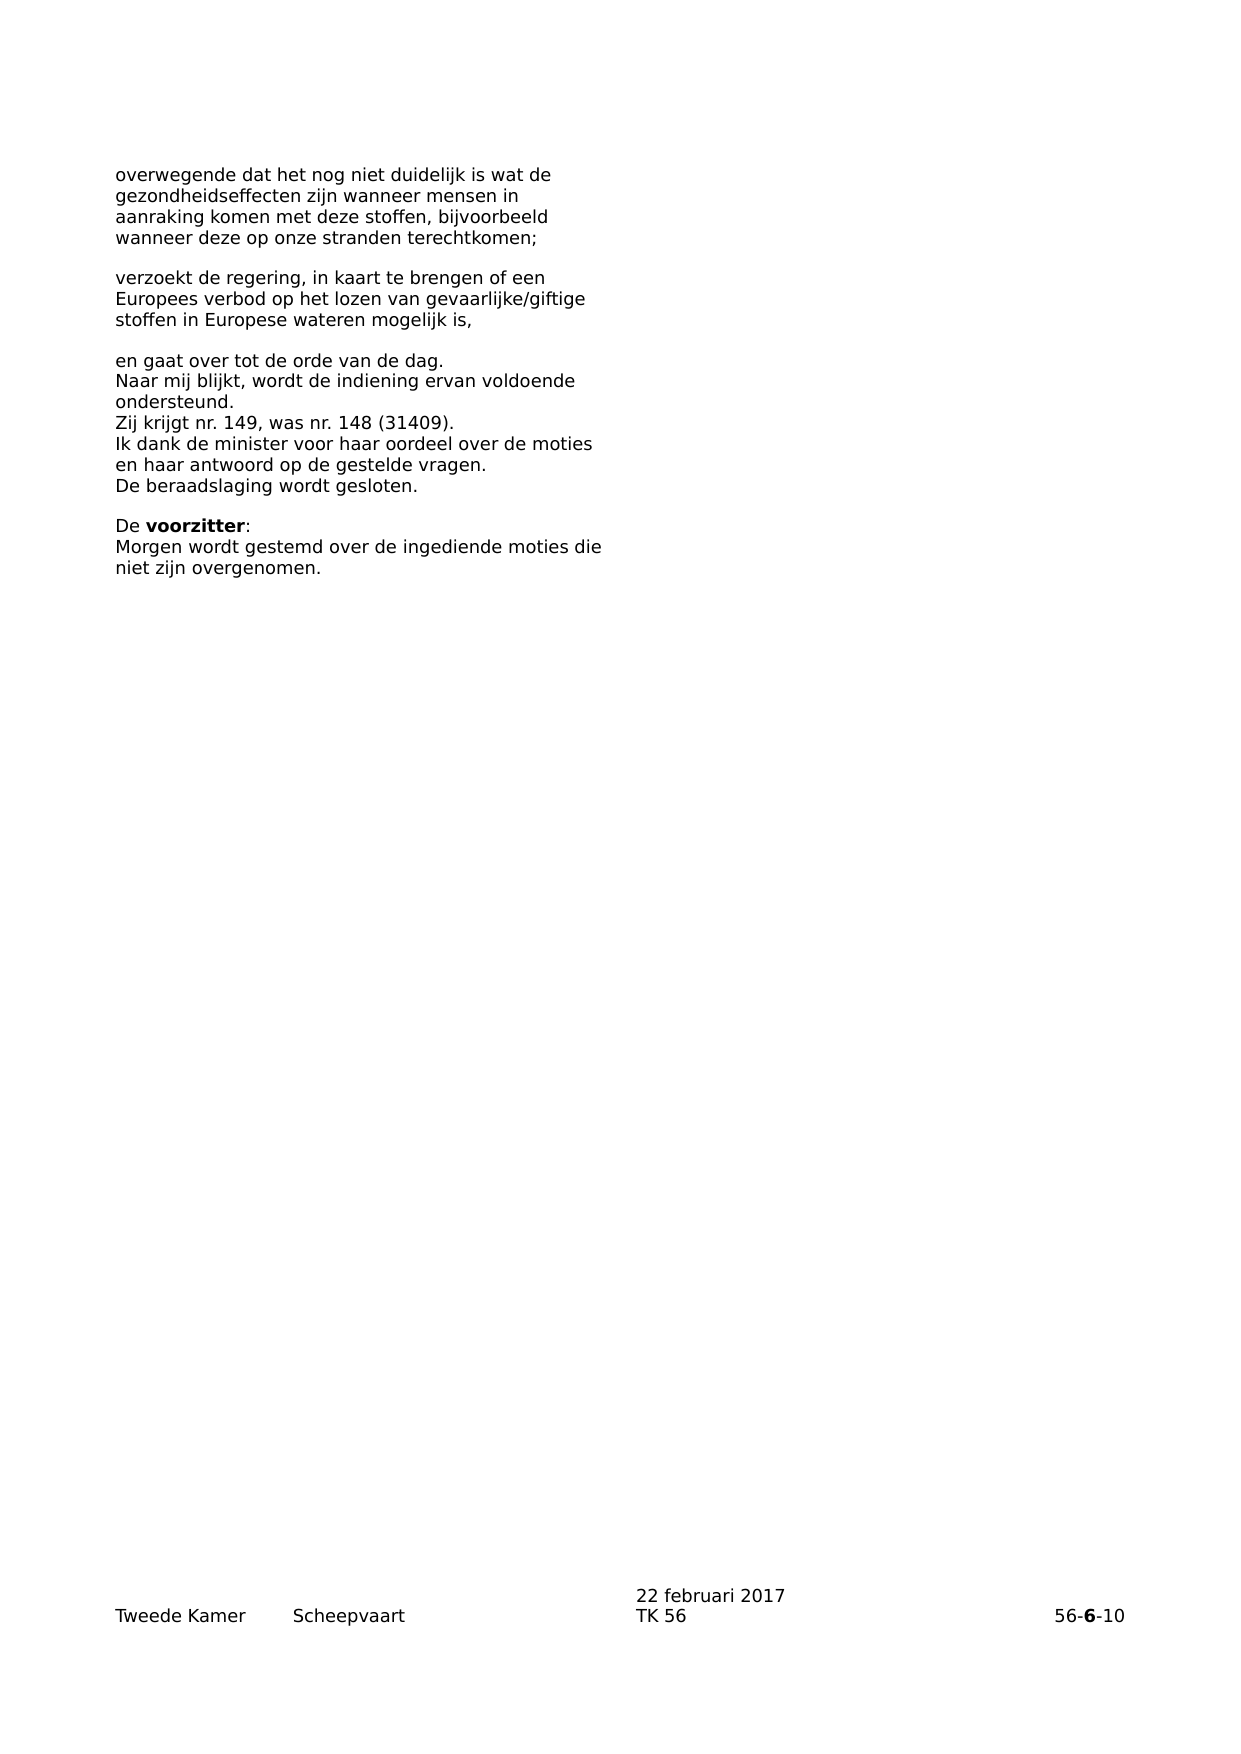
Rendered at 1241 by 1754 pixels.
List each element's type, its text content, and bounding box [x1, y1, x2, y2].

text Naar mij blijkt, wordt de indiening ervan voldoende ondersteund. [115, 371, 605, 413]
text De voorzitter: [115, 516, 605, 537]
text Morgen wordt gestemd over de ingediende moties die niet zijn overgenomen. [115, 537, 605, 578]
text Zij krijgt nr. 149, was nr. 148 (31409). [115, 413, 605, 434]
text De beraadslaging wordt gesloten. [115, 475, 605, 496]
text Ik dank de minister voor haar oordeel over de moties en haar antwoord op de gestelde vragen. [115, 434, 605, 475]
text overwegende dat het nog niet duidelijk is wat de gezondheidseffecten zijn wanneer mensen in aanraking komen met deze stoffen, bijvoorbeeld wanneer deze op onze stranden terechtkomen; [115, 165, 605, 248]
text verzoekt de regering, in kaart te brengen of een Europees verbod op het lozen van gevaarlijke/giftige stoffen in Europese wateren mogelijk is, [115, 268, 605, 330]
text en gaat over tot de orde van de dag. [115, 350, 605, 371]
